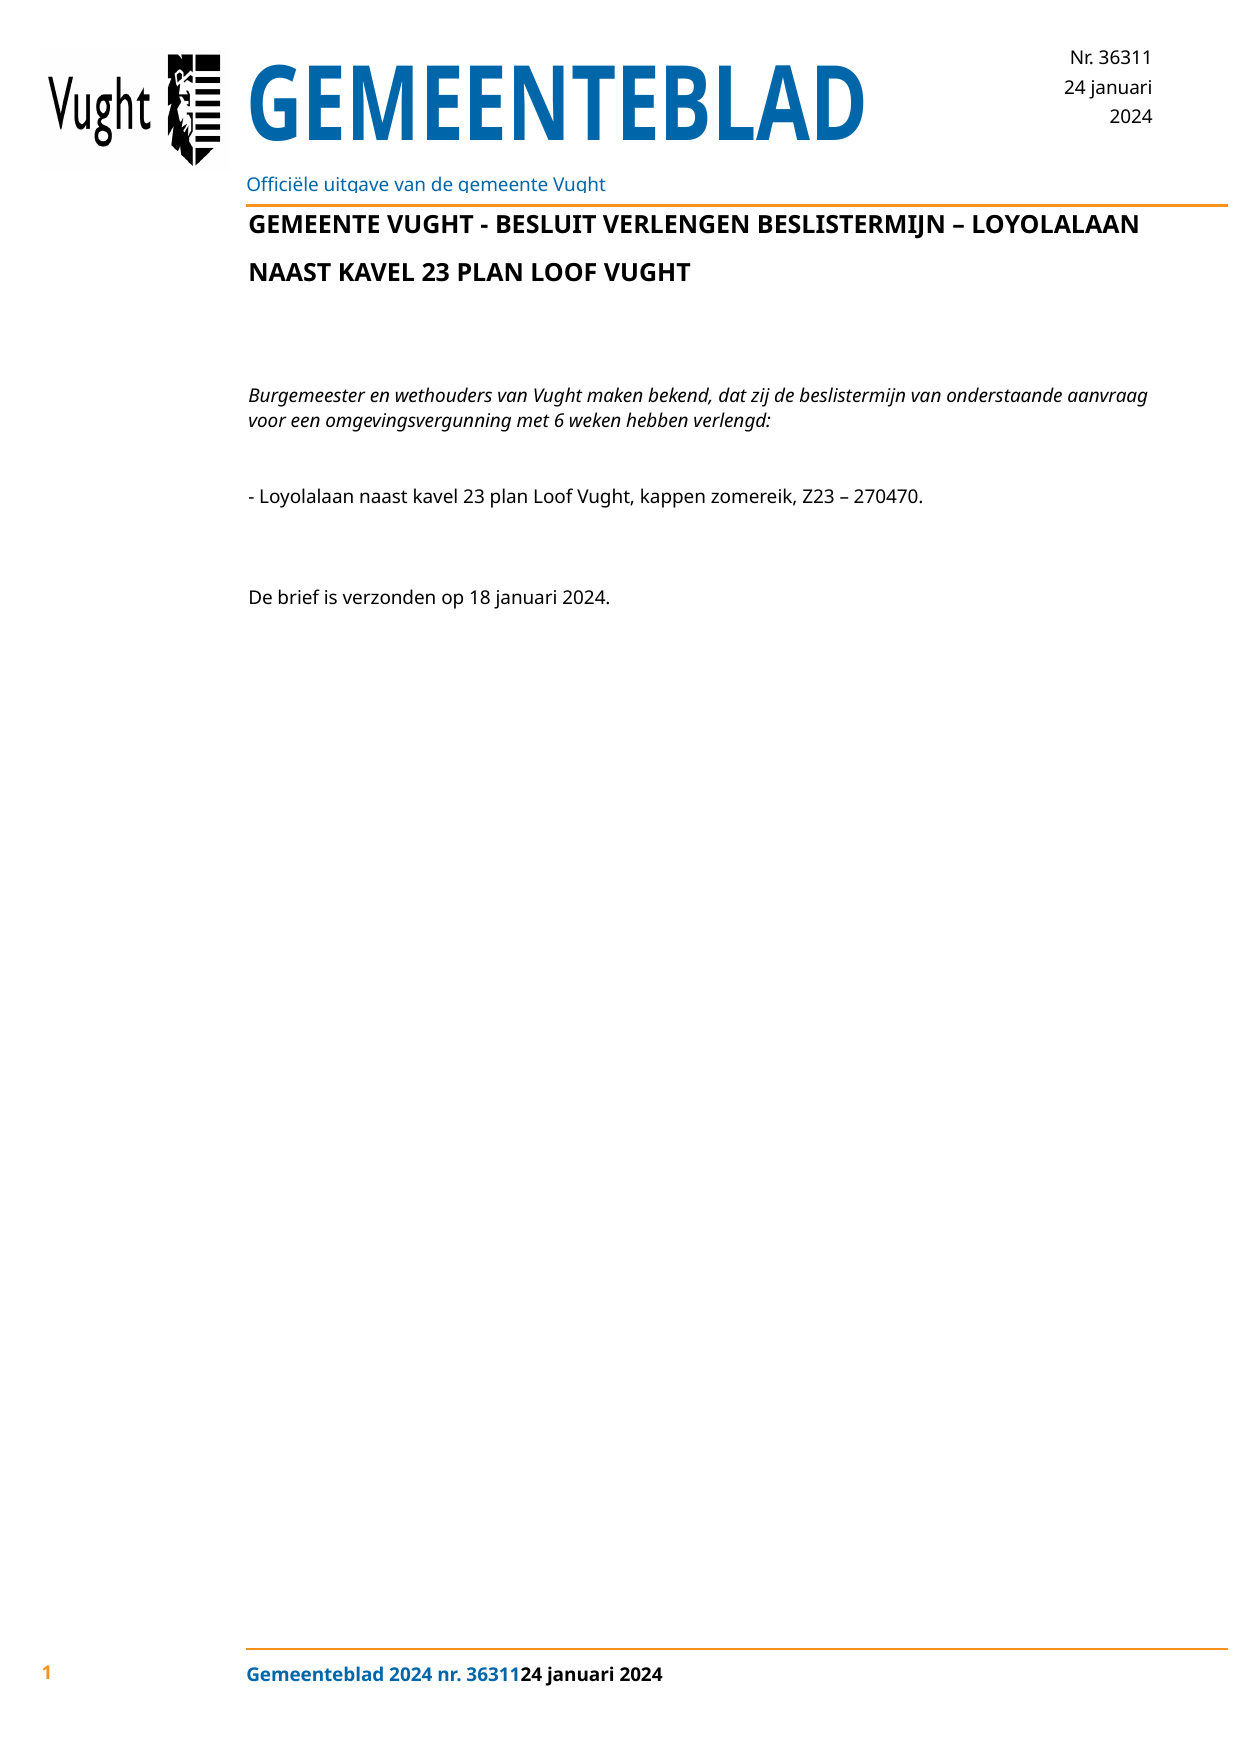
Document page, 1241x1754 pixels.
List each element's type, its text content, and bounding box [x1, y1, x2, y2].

text Burgemeester en wethouders van Vught maken bekend, dat zij de beslistermijn van onderstaande aanvraag voor een omgevingsvergunning met 6 weken hebben verlengd: [248, 382, 1152, 433]
text De brief is verzonden op 18 januari 2024. [248, 584, 1152, 610]
picture [41, 47, 231, 172]
text GEMEENTE VUGHT - BESLUIT VERLENGEN BESLISTERMIJN – LOYOLALAAN NAAST KAVEL 23 PLAN LOOF VUGHT [248, 207, 1152, 288]
text - Loyolalaan naast kavel 23 plan Loof Vught, kappen zomereik, Z23 – 270470. [248, 484, 1152, 509]
